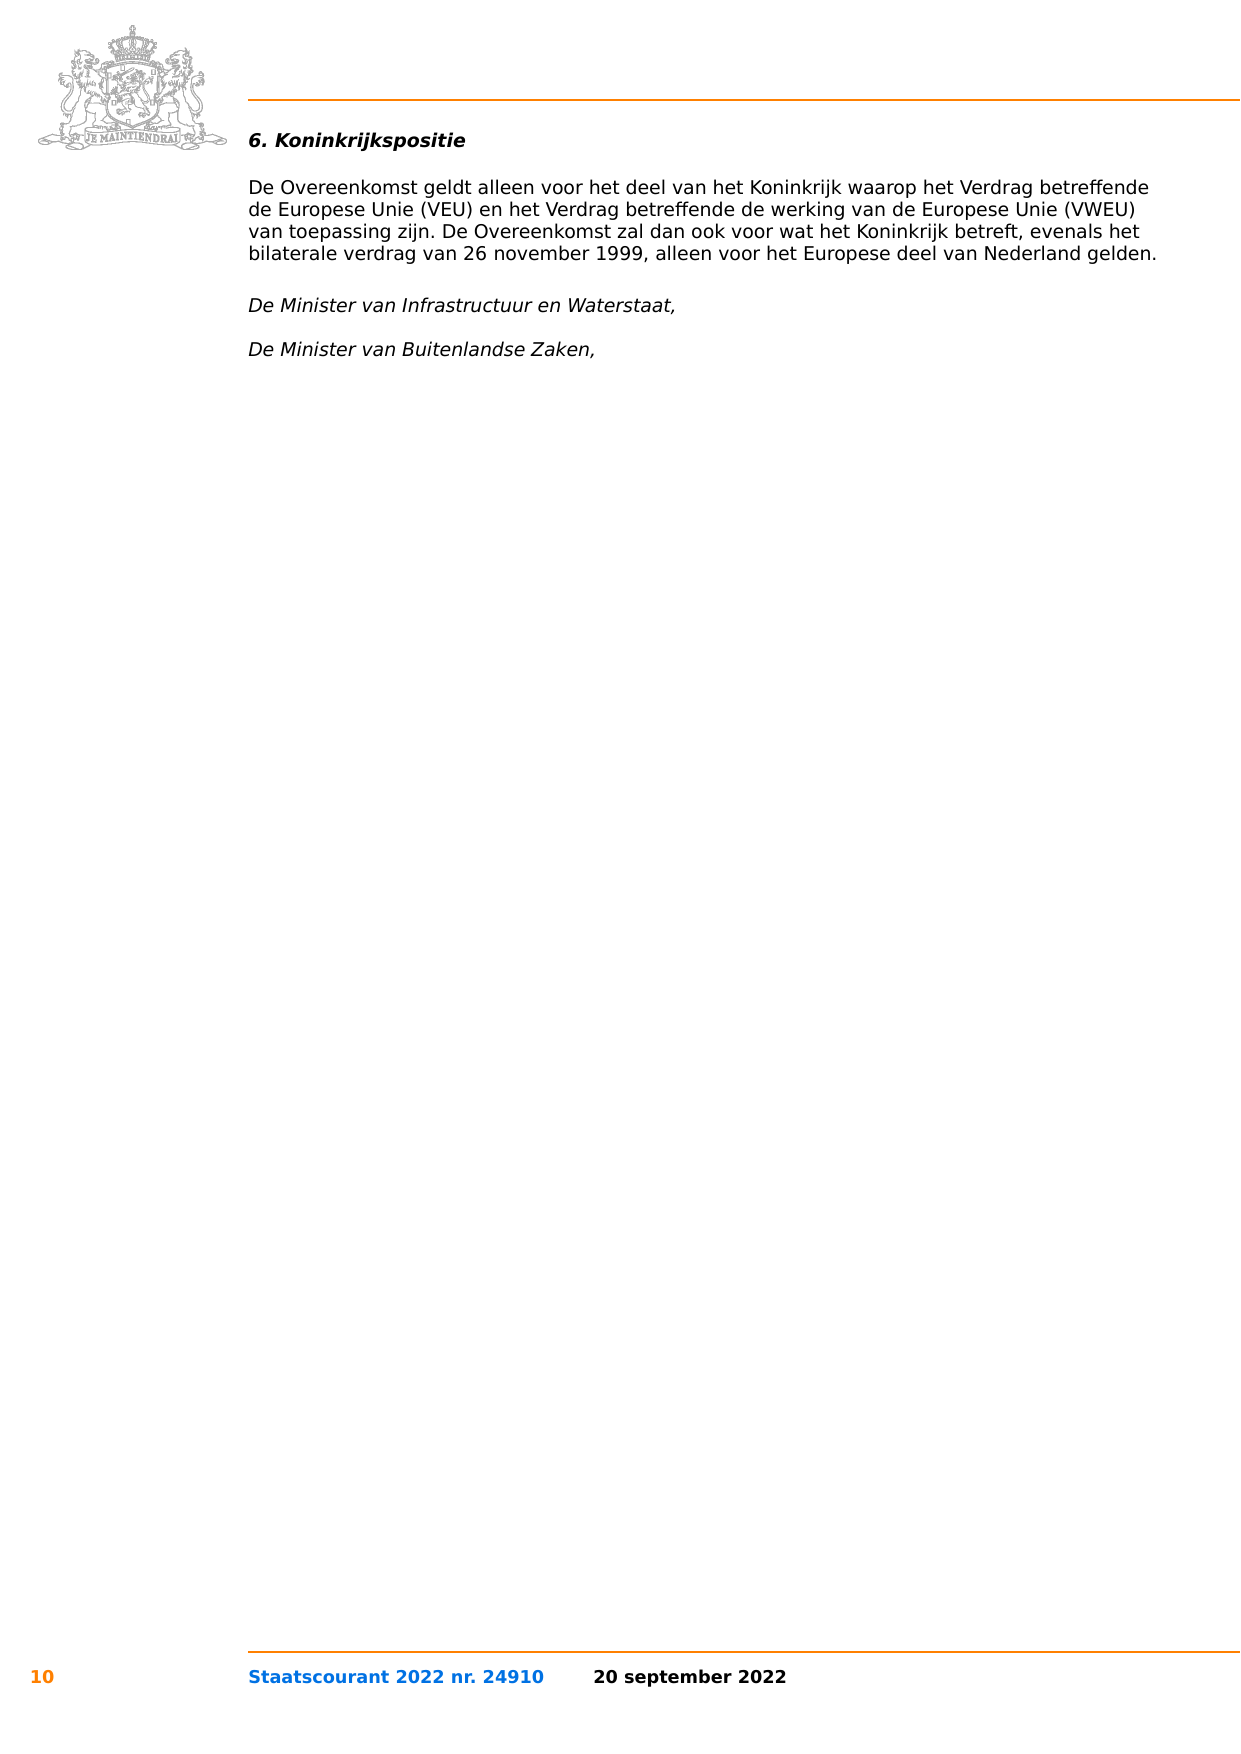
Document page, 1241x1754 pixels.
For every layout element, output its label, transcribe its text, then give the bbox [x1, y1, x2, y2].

subtitle 6. Koninkrijkspositie [248, 130, 1163, 152]
text De Minister van Buitenlandse Zaken, [248, 339, 1163, 361]
picture [38, 25, 227, 150]
text De Minister van Infrastructuur en Waterstaat, [248, 295, 1163, 317]
text De Overeenkomst geldt alleen voor het deel van het Koninkrijk waarop het Verdrag betreffende de Europese Unie (VEU) en het Verdrag betreffende de werking van de Europese Unie (VWEU) van toepassing zijn. De Overeenkomst zal dan ook voor wat het Koninkrijk betreft, evenals het bilaterale verdrag van 26 november 1999, alleen voor het Europese deel van Nederland gelden. [248, 177, 1163, 265]
